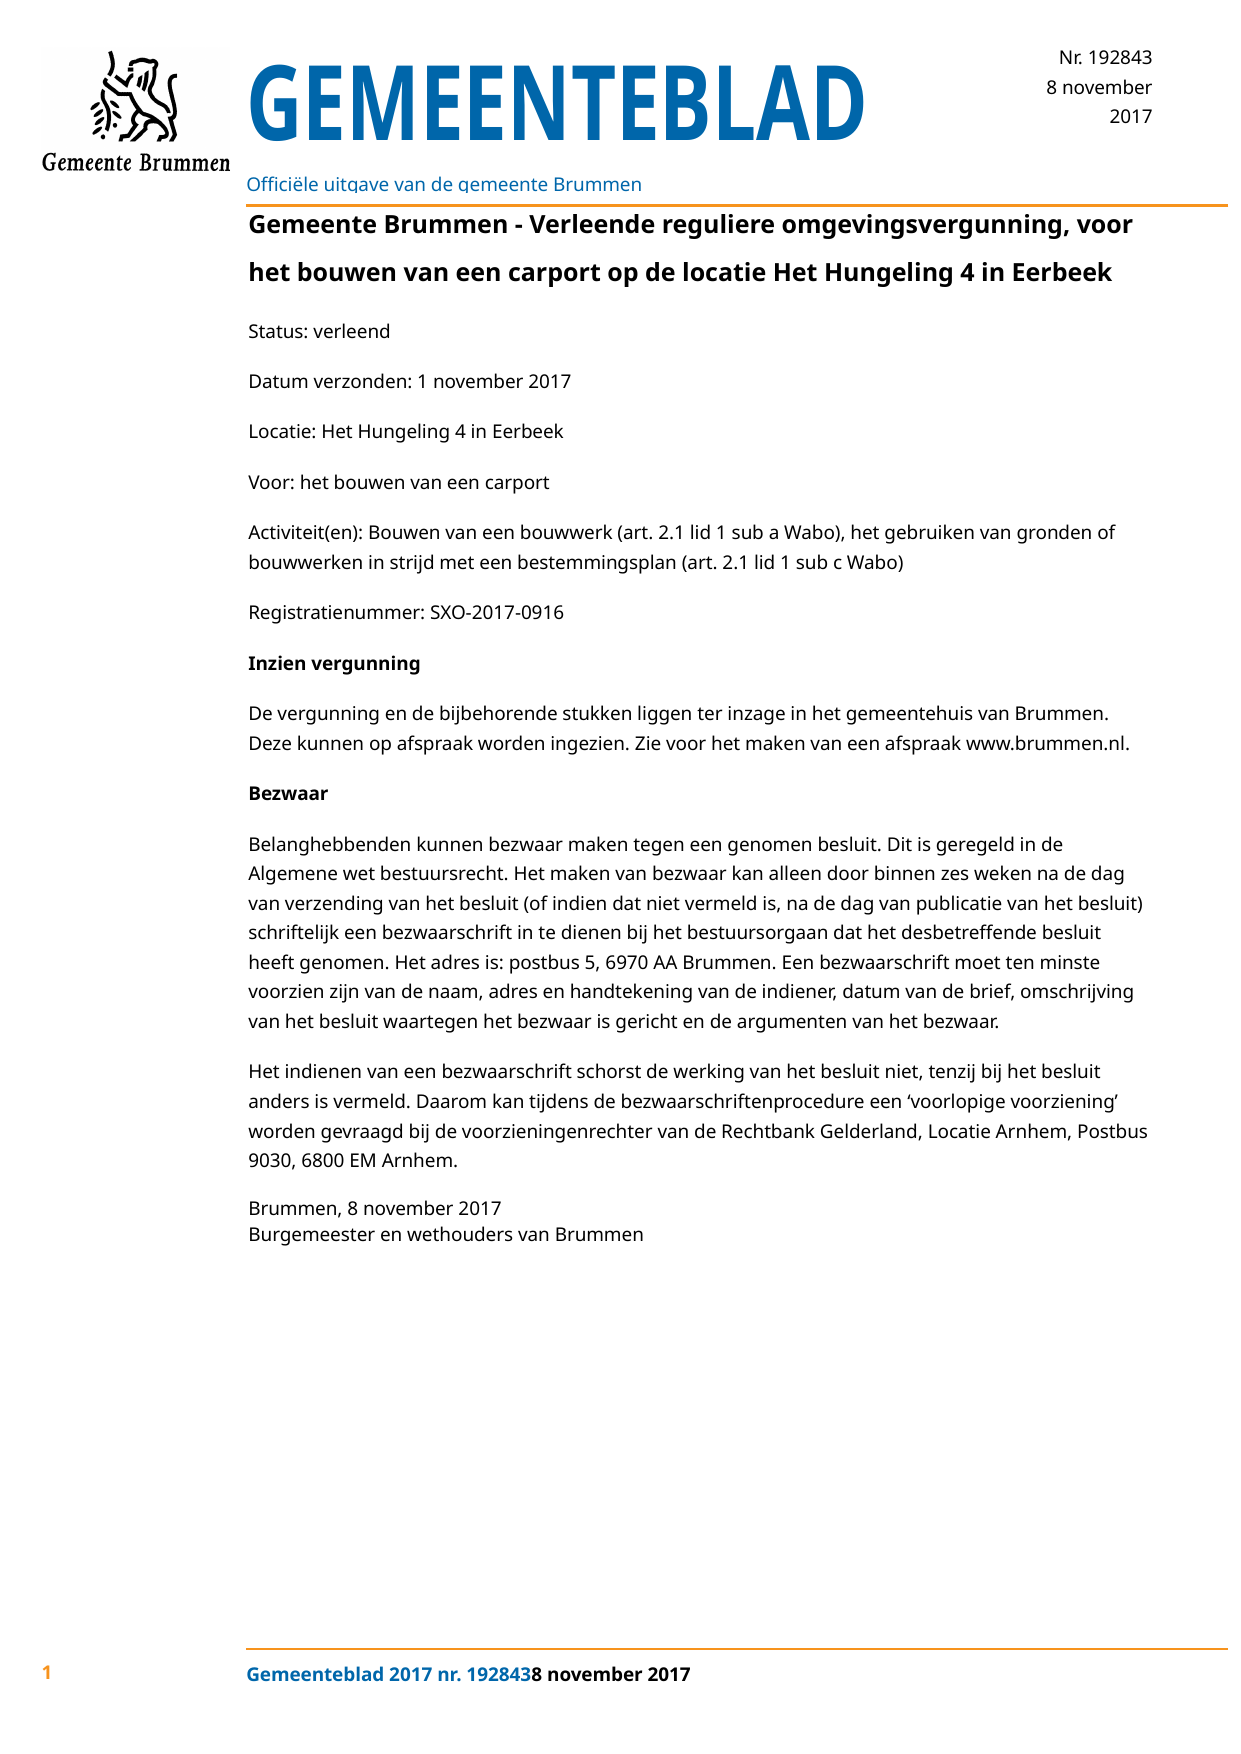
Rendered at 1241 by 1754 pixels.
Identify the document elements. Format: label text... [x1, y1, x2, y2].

text Inzien vergunning [248, 650, 1152, 676]
text Registratienummer: SXO-2017-0916 [248, 599, 1152, 625]
text Locatie: Het Hungeling 4 in Eerbeek [248, 419, 1152, 444]
text Status: verleend [248, 318, 1152, 344]
text Bezwaar [248, 780, 1152, 806]
text Voor: het bouwen van een carport [248, 469, 1152, 495]
text De vergunning en de bijbehorende stukken liggen ter inzage in het gemeentehuis van Brummen. Deze kunnen op afspraak worden ingezien. Zie voor het maken van een afspraak www.brummen.nl. [248, 700, 1152, 756]
text Het indienen van een bezwaarschrift schorst de werking van het besluit niet, tenzij bij het besluit anders is vermeld. Daarom kan tijdens de bezwaarschriftenprocedure een ‘voorlopige voorziening’ worden gevraagd bij de voorzieningenrechter van de Rechtbank Gelderland, Locatie Arnhem, Postbus 9030, 6800 EM Arnhem. [248, 1059, 1152, 1173]
text Datum verzonden: 1 november 2017 [248, 368, 1152, 394]
text Burgemeester en wethouders van Brummen [248, 1221, 1152, 1247]
text Activiteit(en): Bouwen van een bouwwerk (art. 2.1 lid 1 sub a Wabo), het gebruiken van gronden of bouwwerken in strijd met een bestemmingsplan (art. 2.1 lid 1 sub c Wabo) [248, 519, 1152, 575]
picture [41, 47, 231, 172]
text Brummen, 8 november 2017 [248, 1195, 1152, 1221]
text Belanghebbenden kunnen bezwaar maken tegen een genomen besluit. Dit is geregeld in de Algemene wet bestuursrecht. Het maken van bezwaar kan alleen door binnen zes weken na de dag van verzending van het besluit (of indien dat niet vermeld is, na de dag van publicatie van het besluit) schriftelijk een bezwaarschrift in te dienen bij het bestuursorgaan dat het desbetreffende besluit heeft genomen. Het adres is: postbus 5, 6970 AA Brummen. Een bezwaarschrift moet ten minste voorzien zijn van de naam, adres en handtekening van de indiener, datum van de brief, omschrijving van het besluit waartegen het bezwaar is gericht en de argumenten van het bezwaar. [248, 831, 1152, 1034]
text Gemeente Brummen - Verleende reguliere omgevingsvergunning, voor het bouwen van een carport op de locatie Het Hungeling 4 in Eerbeek [248, 207, 1152, 288]
